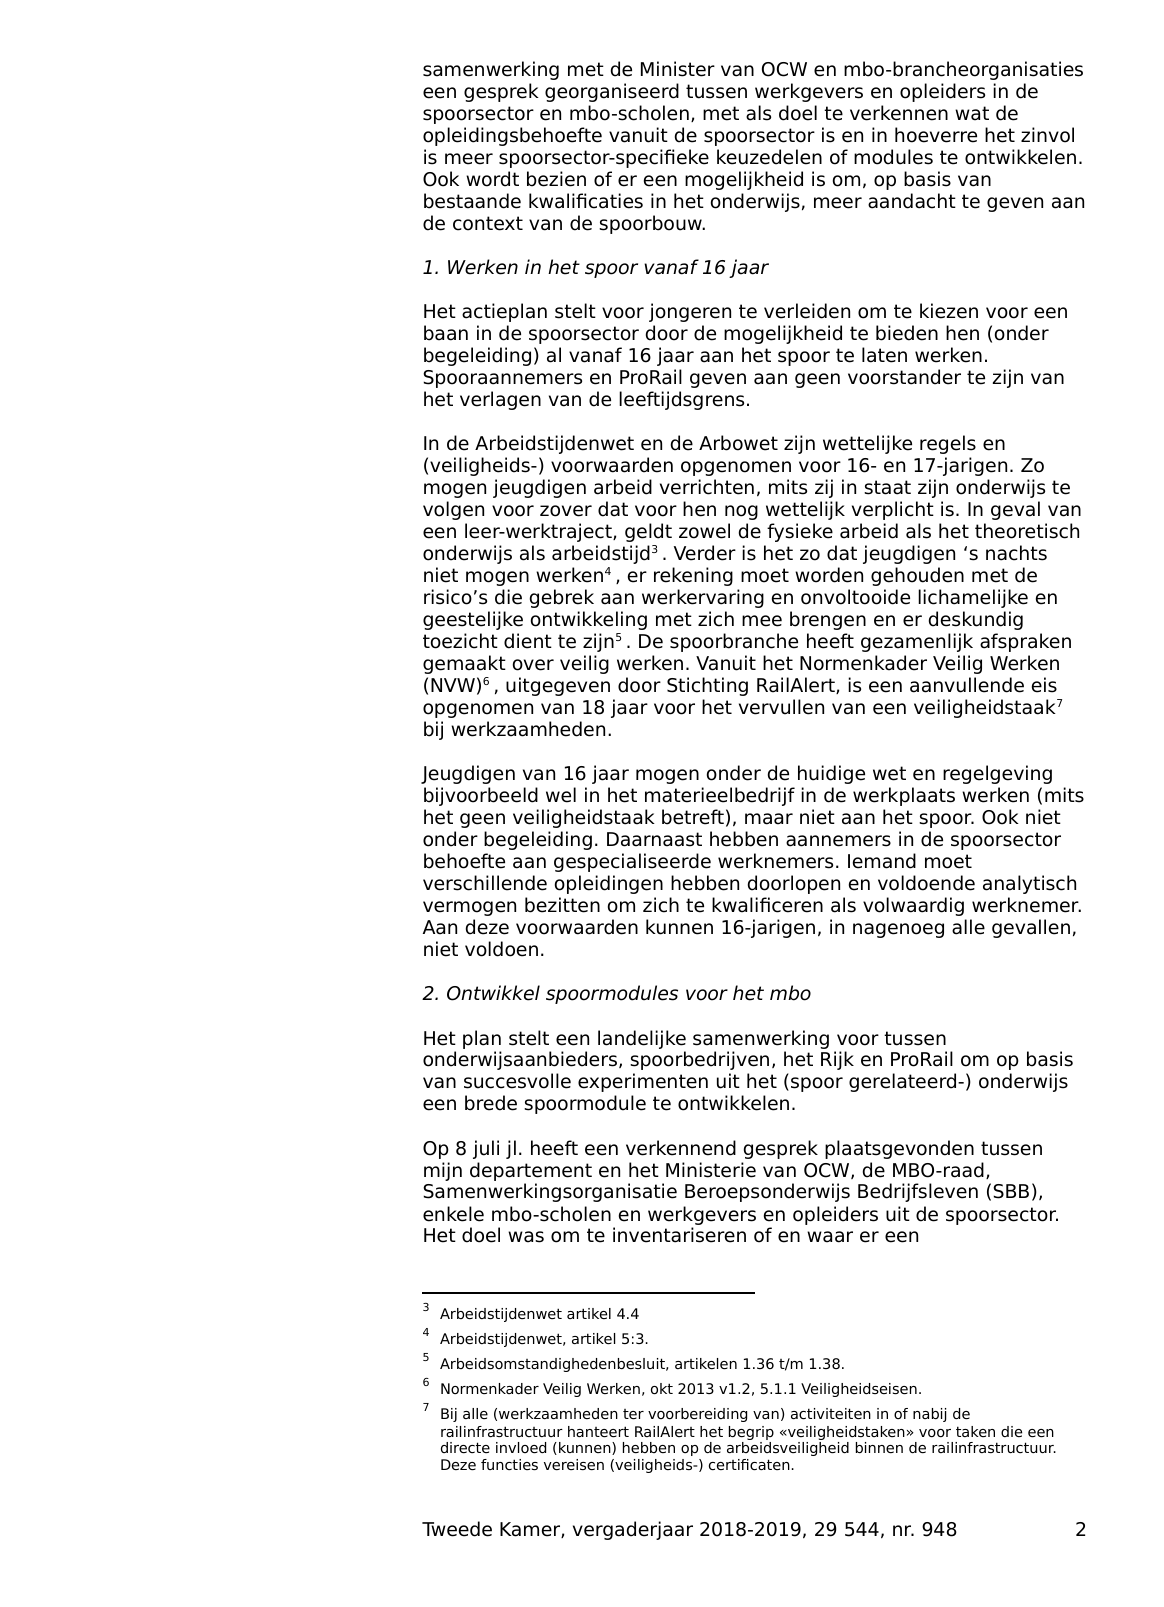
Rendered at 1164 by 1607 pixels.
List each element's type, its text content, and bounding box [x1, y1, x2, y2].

subtitle 1. Werken in het spoor vanaf 16 jaar [422, 257, 1087, 279]
text Arbeidsomstandighedenbesluit, artikelen 1.36 t/m 1.38. [422, 1352, 1087, 1374]
text Bij alle (werkzaamheden ter voorbereiding van) activiteiten in of nabij de railinfrastructuur hanteert RailAlert het begrip «veiligheidstaken» voor taken die een directe invloed (kunnen) hebben op de arbeidsveiligheid binnen de railinfrastructuur. Deze functies vereisen (veiligheids-) certificaten. [422, 1402, 1087, 1474]
text Op 8 juli jl. heeft een verkennend gesprek plaatsgevonden tussen mijn departement en het Ministerie van OCW, de MBO-raad, Samenwerkingsorganisatie Beroepsonderwijs Bedrijfsleven (SBB), enkele mbo-scholen en werkgevers en opleiders uit de spoorsector. Het doel was om te inventariseren of en waar er een [422, 1137, 1087, 1247]
subtitle 2. Ontwikkel spoormodules voor het mbo [422, 983, 1087, 1005]
text Het actieplan stelt voor jongeren te verleiden om te kiezen voor een baan in de spoorsector door de mogelijkheid te bieden hen (onder begeleiding) al vanaf 16 jaar aan het spoor te laten werken. Spooraannemers en ProRail geven aan geen voorstander te zijn van het verlagen van de leeftijdsgrens. [422, 301, 1087, 411]
text Arbeidstijdenwet, artikel 5:3. [422, 1327, 1087, 1349]
text In de Arbeidstijdenwet en de Arbowet zijn wettelijke regels en (veiligheids-) voorwaarden opgenomen voor 16- en 17-jarigen. Zo mogen jeugdigen arbeid verrichten, mits zij in staat zijn onderwijs te volgen voor zover dat voor hen nog wettelijk verplicht is. In geval van een leer-werktraject, geldt zowel de fysieke arbeid als het theoretisch onderwijs als arbeidstijd. Verder is het zo dat jeugdigen ‘s nachts niet mogen werken, er rekening moet worden gehouden met de risico’s die gebrek aan werkervaring en onvoltooide lichamelijke en geestelijke ontwikkeling met zich mee brengen en er deskundig toezicht dient te zijn. De spoorbranche heeft gezamenlijk afspraken gemaakt over veilig werken. Vanuit het Normenkader Veilig Werken (NVW), uitgegeven door Stichting RailAlert, is een aanvullende eis opgenomen van 18 jaar voor het vervullen van een veiligheidstaak bij werkzaamheden. [422, 433, 1087, 741]
text Normenkader Veilig Werken, okt 2013 v1.2, 5.1.1 Veiligheidseisen. [422, 1377, 1087, 1399]
text Arbeidstijdenwet artikel 4.4 [422, 1302, 1087, 1324]
text Het plan stelt een landelijke samenwerking voor tussen onderwijsaanbieders, spoorbedrijven, het Rijk en ProRail om op basis van succesvolle experimenten uit het (spoor gerelateerd-) onderwijs een brede spoormodule te ontwikkelen. [422, 1027, 1087, 1115]
text Jeugdigen van 16 jaar mogen onder de huidige wet en regelgeving bijvoorbeeld wel in het materieelbedrijf in de werkplaats werken (mits het geen veiligheidstaak betreft), maar niet aan het spoor. Ook niet onder begeleiding. Daarnaast hebben aannemers in de spoorsector behoefte aan gespecialiseerde werknemers. Iemand moet verschillende opleidingen hebben doorlopen en voldoende analytisch vermogen bezitten om zich te kwalificeren als volwaardig werknemer. Aan deze voorwaarden kunnen 16-jarigen, in nagenoeg alle gevallen, niet voldoen. [422, 763, 1087, 961]
text samenwerking met de Minister van OCW en mbo-brancheorganisaties een gesprek georganiseerd tussen werkgevers en opleiders in de spoorsector en mbo-scholen, met als doel te verkennen wat de opleidingsbehoefte vanuit de spoorsector is en in hoeverre het zinvol is meer spoorsector-specifieke keuzedelen of modules te ontwikkelen. Ook wordt bezien of er een mogelijkheid is om, op basis van bestaande kwalificaties in het onderwijs, meer aandacht te geven aan de context van de spoorbouw. [422, 59, 1087, 235]
